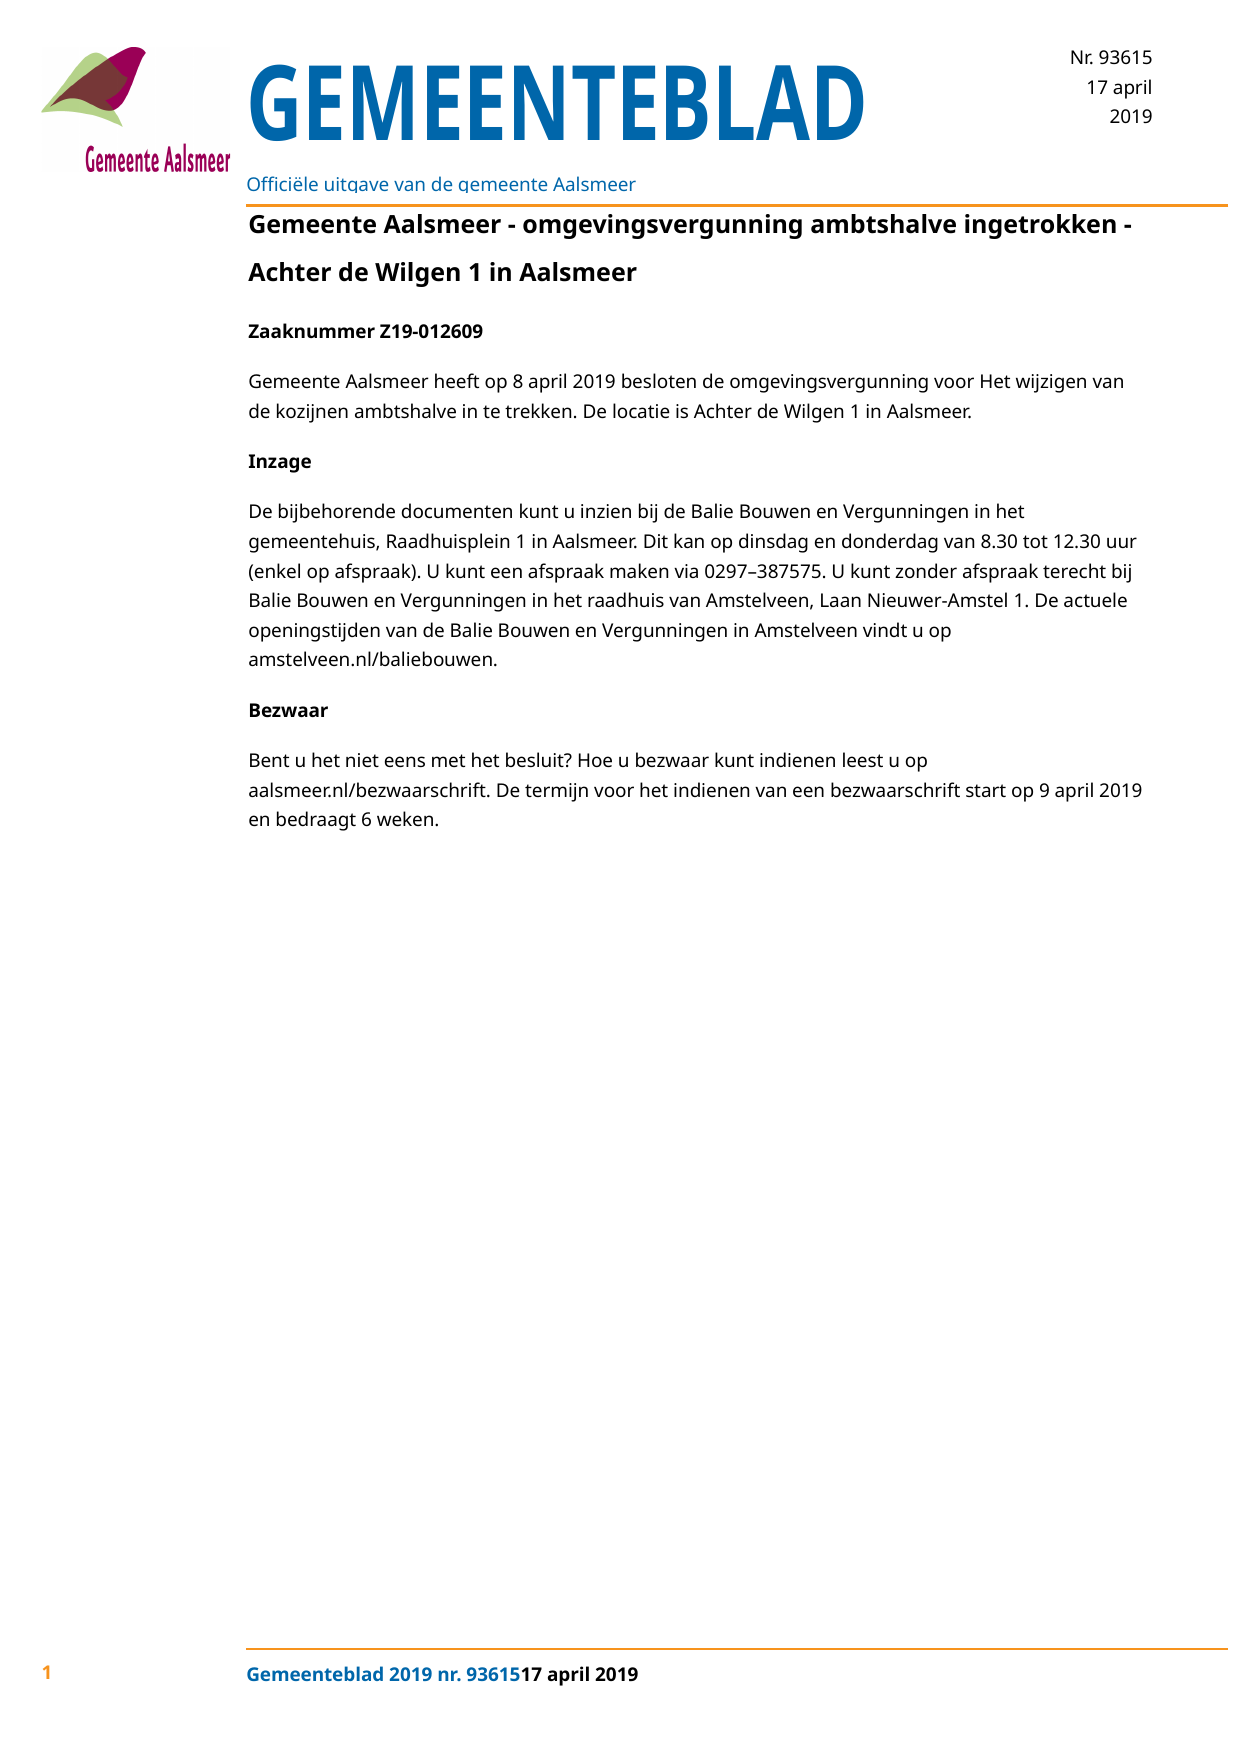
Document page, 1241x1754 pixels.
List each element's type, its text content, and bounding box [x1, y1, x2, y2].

text Gemeente Aalsmeer heeft op 8 april 2019 besloten de omgevingsvergunning voor Het wijzigen van de kozijnen ambtshalve in te trekken. De locatie is Achter de Wilgen 1 in Aalsmeer. [248, 368, 1152, 424]
text Zaaknummer Z19-012609 [248, 318, 1152, 344]
text Bent u het niet eens met het besluit? Hoe u bezwaar kunt indienen leest u op aalsmeer.nl/bezwaarschrift. De termijn voor het indienen van een bezwaarschrift start op 9 april 2019 en bedraagt 6 weken. [248, 747, 1152, 832]
picture [41, 47, 231, 172]
text Bezwaar [248, 697, 1152, 723]
text Gemeente Aalsmeer - omgevingsvergunning ambtshalve ingetrokken - Achter de Wilgen 1 in Aalsmeer [248, 207, 1152, 288]
text Inzage [248, 448, 1152, 474]
text De bijbehorende documenten kunt u inzien bij de Balie Bouwen en Vergunningen in het gemeentehuis, Raadhuisplein 1 in Aalsmeer. Dit kan op dinsdag en donderdag van 8.30 tot 12.30 uur (enkel op afspraak). U kunt een afspraak maken via 0297–387575. U kunt zonder afspraak terecht bij Balie Bouwen en Vergunningen in het raadhuis van Amstelveen, Laan Nieuwer-Amstel 1. De actuele openingstijden van de Balie Bouwen en Vergunningen in Amstelveen vindt u op amstelveen.nl/baliebouwen. [248, 499, 1152, 672]
